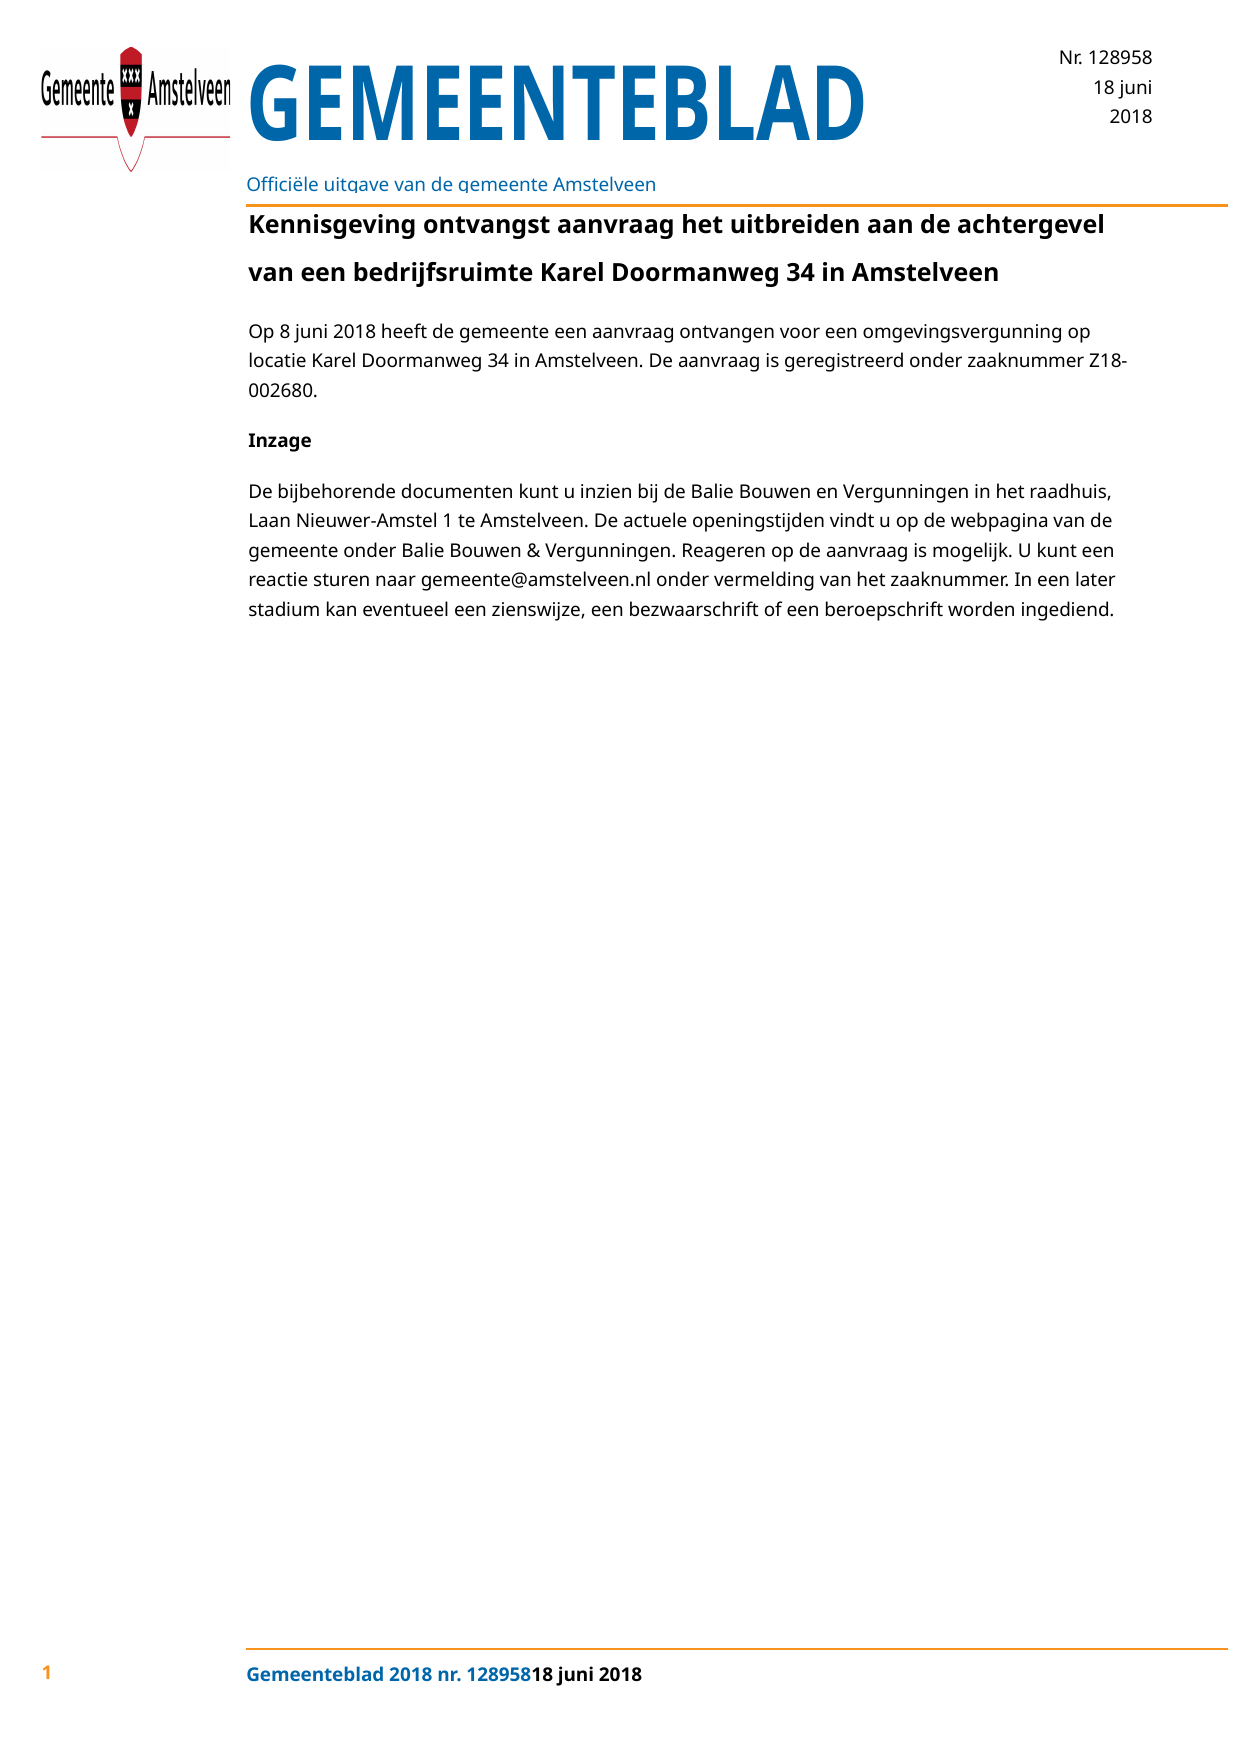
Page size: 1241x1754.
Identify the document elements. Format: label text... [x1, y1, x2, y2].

text Op 8 juni 2018 heeft de gemeente een aanvraag ontvangen voor een omgevingsvergunning op locatie Karel Doormanweg 34 in Amstelveen. De aanvraag is geregistreerd onder zaaknummer Z18-002680. [248, 318, 1152, 403]
text Inzage [248, 427, 1152, 453]
text Kennisgeving ontvangst aanvraag het uitbreiden aan de achtergevel van een bedrijfsruimte Karel Doormanweg 34 in Amstelveen [248, 207, 1152, 288]
text De bijbehorende documenten kunt u inzien bij de Balie Bouwen en Vergunningen in het raadhuis, Laan Nieuwer-Amstel 1 te Amstelveen. De actuele openingstijden vindt u op de webpagina van de gemeente onder Balie Bouwen & Vergunningen. Reageren op de aanvraag is mogelijk. U kunt een reactie sturen naar gemeente@amstelveen.nl onder vermelding van het zaaknummer. In een later stadium kan eventueel een zienswijze, een bezwaarschrift of een beroepschrift worden ingediend. [248, 478, 1152, 622]
picture [41, 47, 231, 172]
